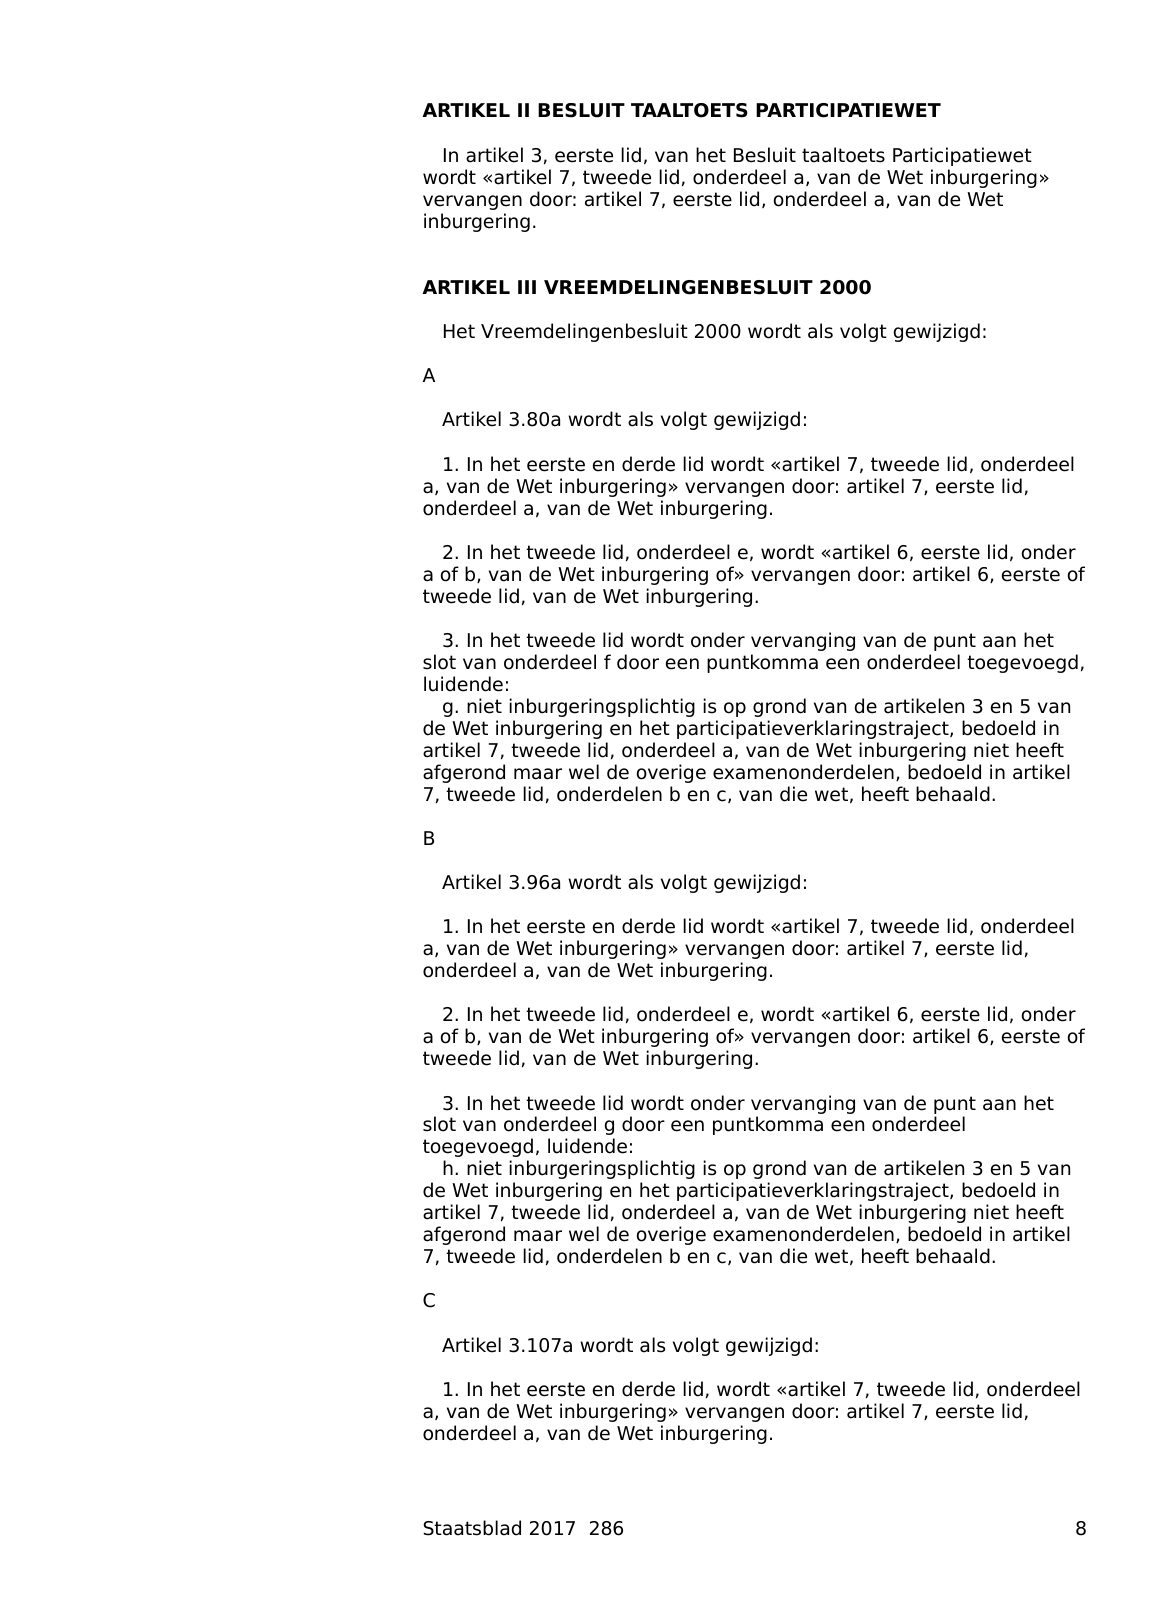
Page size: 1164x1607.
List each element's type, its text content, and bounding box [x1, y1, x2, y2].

subtitle ARTIKEL II BESLUIT TAALTOETS PARTICIPATIEWET [422, 100, 1087, 122]
text 1. In het eerste en derde lid wordt «artikel 7, tweede lid, onderdeel a, van de Wet inburgering» vervangen door: artikel 7, eerste lid, onderdeel a, van de Wet inburgering. [422, 916, 1087, 982]
subtitle ARTIKEL III VREEMDELINGENBESLUIT 2000 [422, 277, 1087, 299]
text C [422, 1290, 1087, 1312]
text 1. In het eerste en derde lid, wordt «artikel 7, tweede lid, onderdeel a, van de Wet inburgering» vervangen door: artikel 7, eerste lid, onderdeel a, van de Wet inburgering. [422, 1379, 1087, 1445]
text Artikel 3.96a wordt als volgt gewijzigd: [422, 872, 1087, 894]
text Artikel 3.80a wordt als volgt gewijzigd: [422, 409, 1087, 431]
text In artikel 3, eerste lid, van het Besluit taaltoets Participatiewet wordt «artikel 7, tweede lid, onderdeel a, van de Wet inburgering» vervangen door: artikel 7, eerste lid, onderdeel a, van de Wet inburgering. [422, 144, 1087, 232]
text 3. In het tweede lid wordt onder vervanging van de punt aan het slot van onderdeel g door een puntkomma een onderdeel toegevoegd, luidende: [422, 1092, 1087, 1158]
text 2. In het tweede lid, onderdeel e, wordt «artikel 6, eerste lid, onder a of b, van de Wet inburgering of» vervangen door: artikel 6, eerste of tweede lid, van de Wet inburgering. [422, 542, 1087, 608]
text g. niet inburgeringsplichtig is op grond van de artikelen 3 en 5 van de Wet inburgering en het participatieverklaringstraject, bedoeld in artikel 7, tweede lid, onderdeel a, van de Wet inburgering niet heeft afgerond maar wel de overige examenonderdelen, bedoeld in artikel 7, tweede lid, onderdelen b en c, van die wet, heeft behaald. [422, 696, 1087, 806]
text A [422, 365, 1087, 387]
text 2. In het tweede lid, onderdeel e, wordt «artikel 6, eerste lid, onder a of b, van de Wet inburgering of» vervangen door: artikel 6, eerste of tweede lid, van de Wet inburgering. [422, 1004, 1087, 1070]
text 3. In het tweede lid wordt onder vervanging van de punt aan het slot van onderdeel f door een puntkomma een onderdeel toegevoegd, luidende: [422, 630, 1087, 696]
text 1. In het eerste en derde lid wordt «artikel 7, tweede lid, onderdeel a, van de Wet inburgering» vervangen door: artikel 7, eerste lid, onderdeel a, van de Wet inburgering. [422, 453, 1087, 519]
text B [422, 828, 1087, 850]
text Artikel 3.107a wordt als volgt gewijzigd: [422, 1334, 1087, 1357]
text Het Vreemdelingenbesluit 2000 wordt als volgt gewijzigd: [422, 321, 1087, 343]
text h. niet inburgeringsplichtig is op grond van de artikelen 3 en 5 van de Wet inburgering en het participatieverklaringstraject, bedoeld in artikel 7, tweede lid, onderdeel a, van de Wet inburgering niet heeft afgerond maar wel de overige examenonderdelen, bedoeld in artikel 7, tweede lid, onderdelen b en c, van die wet, heeft behaald. [422, 1158, 1087, 1268]
